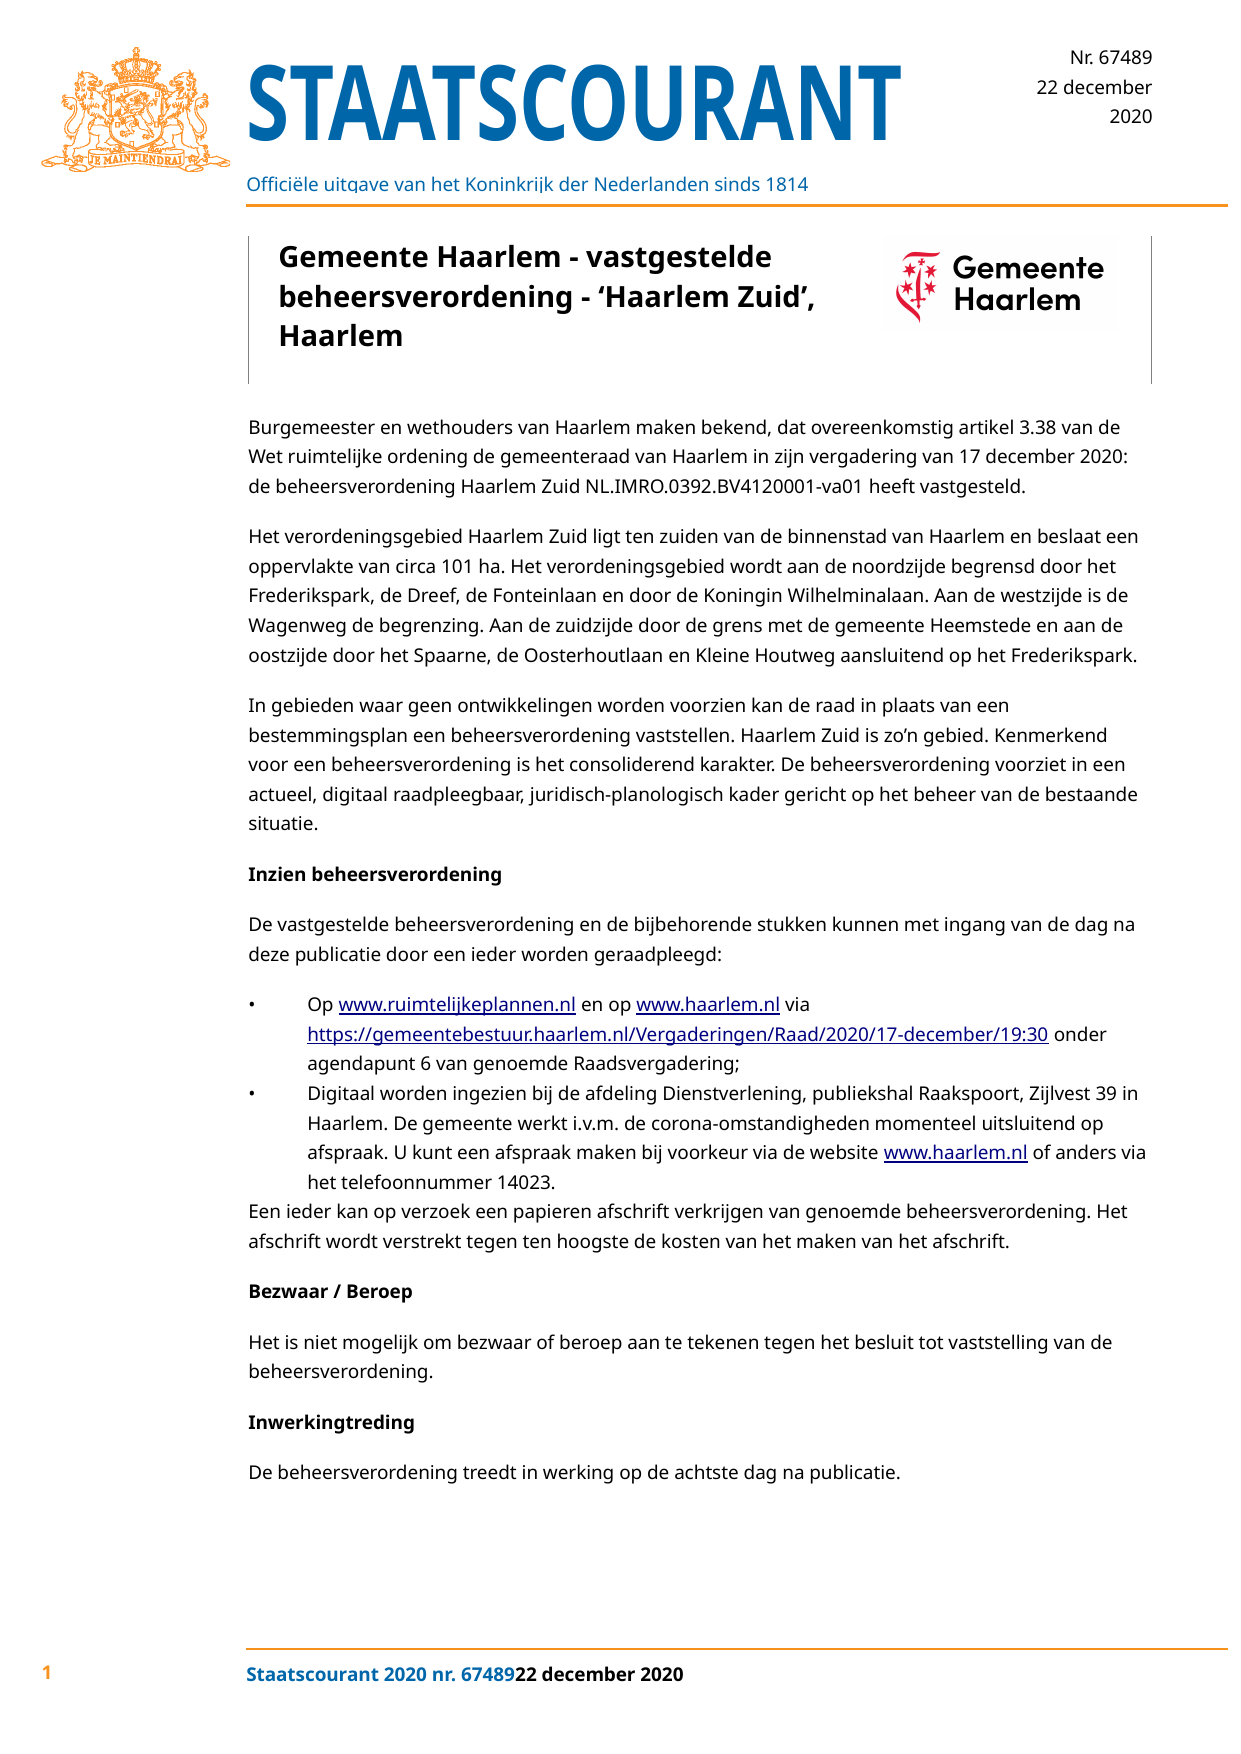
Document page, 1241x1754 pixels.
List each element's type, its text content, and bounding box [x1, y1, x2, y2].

table_header Gemeente Haarlem - vastgestelde beheersverordening - ‘Haarlem Zuid’, Haarlem [249, 236, 850, 384]
text Het is niet mogelijk om bezwaar of beroep aan te tekenen tegen het besluit tot vaststelling van de beheersverordening. [248, 1329, 1152, 1384]
list Op www.ruimtelijkeplannen.nl en op www.haarlem.nl via https://gemeentebestuur.haarlem.nl/Vergaderingen/Raad/2020/17-december/19:30 onder agendapunt 6 van genoemde Raadsvergadering; [248, 991, 1152, 1076]
picture [41, 47, 231, 172]
text Inzien beheersverordening [248, 861, 1152, 887]
text Een ieder kan op verzoek een papieren afschrift verkrijgen van genoemde beheersverordening. Het afschrift wordt verstrekt tegen ten hoogste de kosten van het maken van het afschrift. [248, 1198, 1152, 1254]
text De vastgestelde beheersverordening en de bijbehorende stukken kunnen met ingang van de dag na deze publicatie door een ieder worden geraadpleegd: [248, 911, 1152, 967]
text Burgemeester en wethouders van Haarlem maken bekend, dat overeenkomstig artikel 3.38 van de Wet ruimtelijke ordening de gemeenteraad van Haarlem in zijn vergadering van 17 december 2020: de beheersverordening Haarlem Zuid NL.IMRO.0392.BV4120001-va01 heeft vastgesteld. [248, 414, 1152, 499]
text Inwerkingtreding [248, 1409, 1152, 1435]
text Bezwaar / Beroep [248, 1278, 1152, 1304]
text Het verordeningsgebied Haarlem Zuid ligt ten zuiden van de binnenstad van Haarlem en beslaat een oppervlakte van circa 101 ha. Het verordeningsgebied wordt aan de noordzijde begrensd door het Frederikspark, de Dreef, de Fonteinlaan en door de Koningin Wilhelminalaan. Aan de westzijde is de Wagenweg de begrenzing. Aan de zuidzijde door de grens met de gemeente Heemstede en aan de oostzijde door het Spaarne, de Oosterhoutlaan en Kleine Houtweg aansluitend op het Frederikspark. [248, 523, 1152, 668]
picture [882, 236, 1119, 331]
list Digitaal worden ingezien bij de afdeling Dienstverlening, publiekshal Raakspoort, Zijlvest 39 in Haarlem. De gemeente werkt i.v.m. de corona-omstandigheden momenteel uitsluitend op afspraak. U kunt een afspraak maken bij voorkeur via de website www.haarlem.nl of anders via het telefoonnummer 14023. [248, 1080, 1152, 1195]
text In gebieden waar geen ontwikkelingen worden voorzien kan de raad in plaats van een bestemmingsplan een beheersverordening vaststellen. Haarlem Zuid is zo’n gebied. Kenmerkend voor een beheersverordening is het consoliderend karakter. De beheersverordening voorziet in een actueel, digitaal raadpleegbaar, juridisch-planologisch kader gericht op het beheer van de bestaande situatie. [248, 692, 1152, 836]
table_header [850, 236, 1151, 384]
text De beheersverordening treedt in werking op de achtste dag na publicatie. [248, 1459, 1152, 1485]
